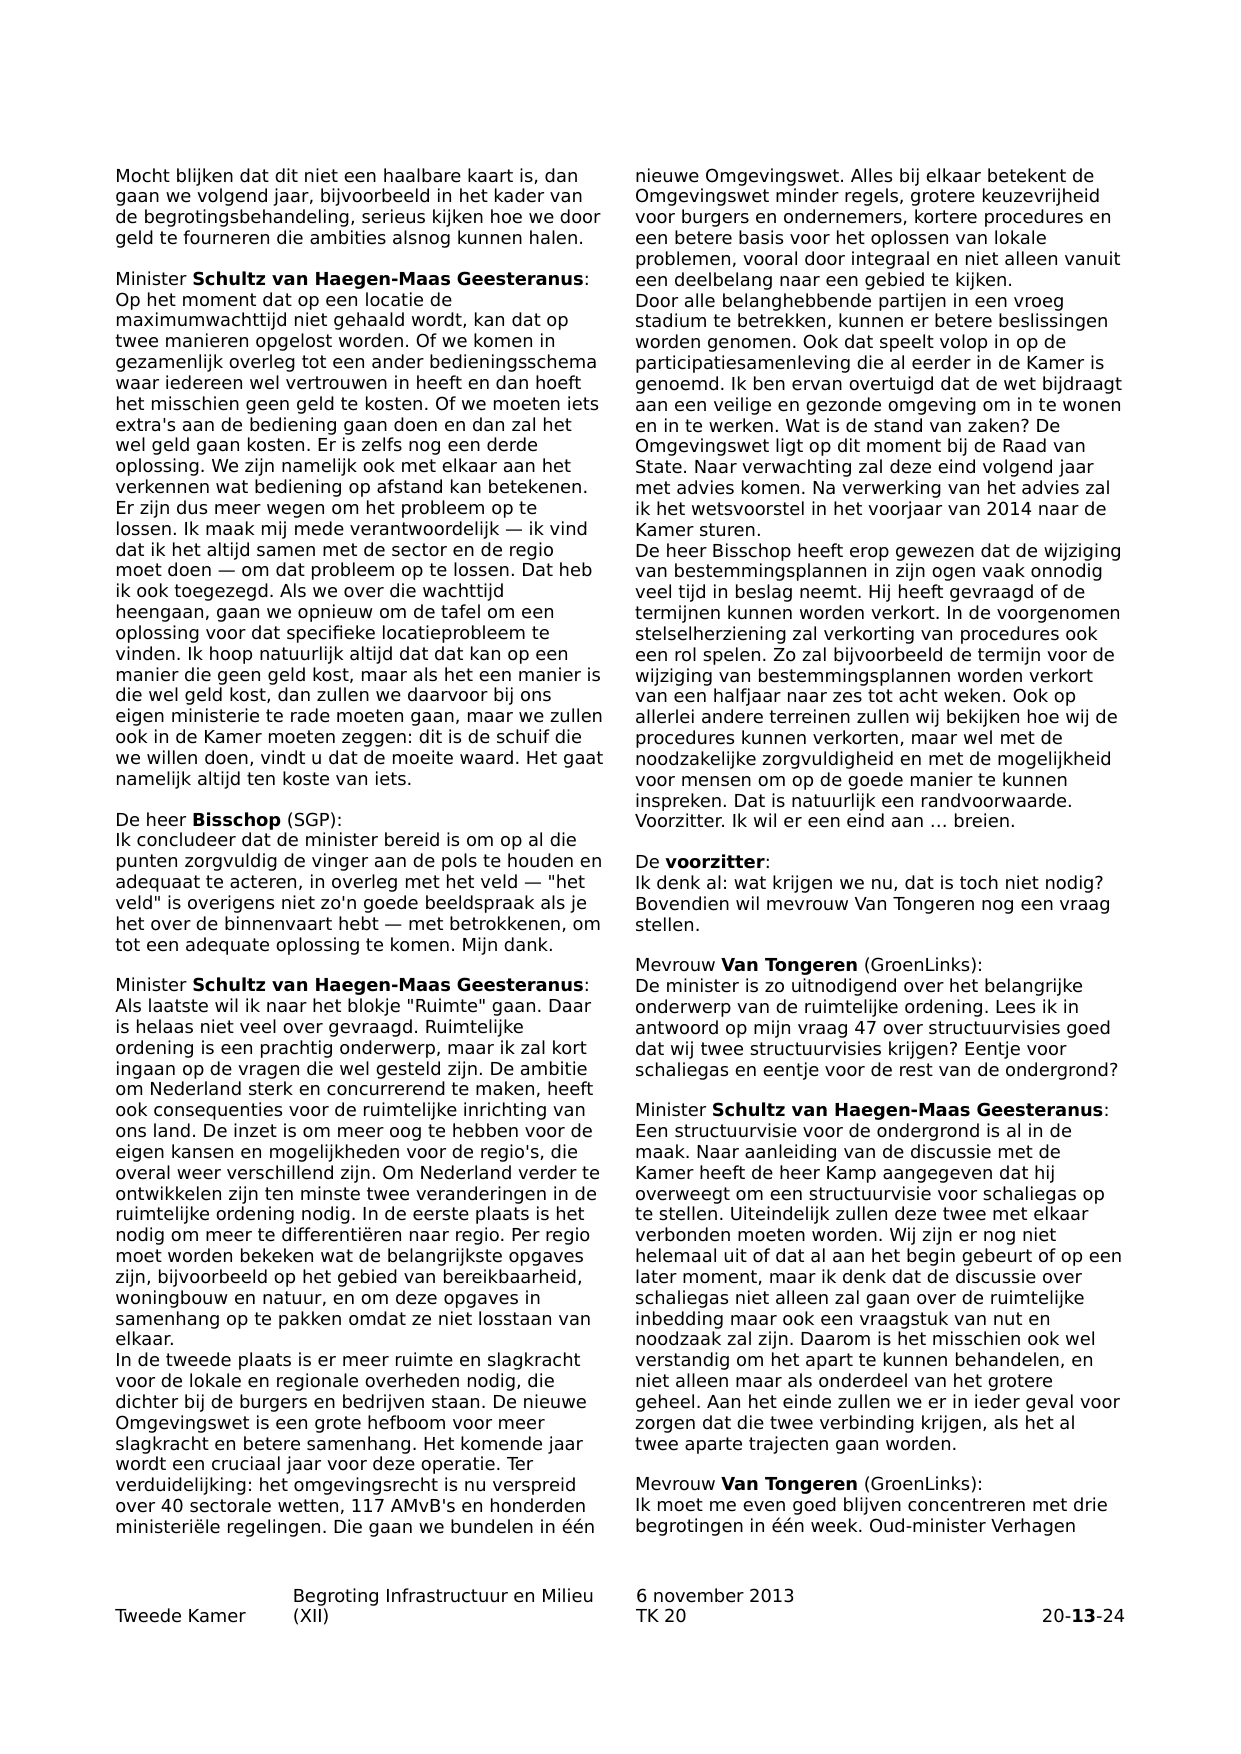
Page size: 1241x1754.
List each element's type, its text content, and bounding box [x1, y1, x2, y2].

text Als laatste wil ik naar het blokje "Ruimte" gaan. Daar is helaas niet veel over gevraagd. Ruimtelijke ordening is een prachtig onderwerp, maar ik zal kort ingaan op de vragen die wel gesteld zijn. De ambitie om Nederland sterk en concurrerend te maken, heeft ook consequenties voor de ruimtelijke inrichting van ons land. De inzet is om meer oog te hebben voor de eigen kansen en mogelijkheden voor de regio's, die overal weer verschillend zijn. Om Nederland verder te ontwikkelen zijn ten minste twee veranderingen in de ruimtelijke ordening nodig. In de eerste plaats is het nodig om meer te differentiëren naar regio. Per regio moet worden bekeken wat de belangrijkste opgaves zijn, bijvoorbeeld op het gebied van bereikbaarheid, woningbouw en natuur, en om deze opgaves in samenhang op te pakken omdat ze niet losstaan van elkaar. [115, 996, 605, 1350]
text Voorzitter. Ik wil er een eind aan … breien. [635, 811, 1125, 832]
text Minister Schultz van Haegen-Maas Geesteranus: [115, 975, 605, 996]
text Minister Schultz van Haegen-Maas Geesteranus: [115, 269, 605, 289]
text Minister Schultz van Haegen-Maas Geesteranus: [635, 1100, 1125, 1121]
text In de tweede plaats is er meer ruimte en slagkracht voor de lokale en regionale overheden nodig, die dichter bij de burgers en bedrijven staan. De nieuwe Omgevingswet is een grote hefboom voor meer slagkracht en betere samenhang. Het komende jaar wordt een cruciaal jaar voor deze operatie. Ter verduidelijking: het omgevingsrecht is nu verspreid over 40 sectorale wetten, 117 AMvB's en honderden ministeriële regelingen. Die gaan we bundelen in één [115, 1350, 605, 1537]
text Ik concludeer dat de minister bereid is om op al die punten zorgvuldig de vinger aan de pols te houden en adequaat te acteren, in overleg met het veld — "het veld" is overigens niet zo'n goede beeldspraak als je het over de binnenvaart hebt — met betrokkenen, om tot een adequate oplossing te komen. Mijn dank. [115, 830, 605, 955]
text Door alle belanghebbende partijen in een vroeg stadium te betrekken, kunnen er betere beslissingen worden genomen. Ook dat speelt volop in op de participatiesamenleving die al eerder in de Kamer is genoemd. Ik ben ervan overtuigd dat de wet bijdraagt aan een veilige en gezonde omgeving om in te wonen en in te werken. Wat is de stand van zaken? De Omgevingswet ligt op dit moment bij de Raad van State. Naar verwachting zal deze eind volgend jaar met advies komen. Na verwerking van het advies zal ik het wetsvoorstel in het voorjaar van 2014 naar de Kamer sturen. [635, 290, 1125, 540]
text Ik moet me even goed blijven concentreren met drie begrotingen in één week. Oud-minister Verhagen [635, 1495, 1125, 1537]
text Mevrouw Van Tongeren (GroenLinks): [635, 1474, 1125, 1495]
text De voorzitter: [635, 852, 1125, 873]
text nieuwe Omgevingswet. Alles bij elkaar betekent de Omgevingswet minder regels, grotere keuzevrijheid voor burgers en ondernemers, kortere procedures en een betere basis voor het oplossen van lokale problemen, vooral door integraal en niet alleen vanuit een deelbelang naar een gebied te kijken. [635, 165, 1125, 290]
text De minister is zo uitnodigend over het belangrijke onderwerp van de ruimtelijke ordening. Lees ik in antwoord op mijn vraag 47 over structuurvisies goed dat wij twee structuurvisies krijgen? Eentje voor schaliegas en eentje voor de rest van de ondergrond? [635, 976, 1125, 1080]
text Op het moment dat op een locatie de maximumwachttijd niet gehaald wordt, kan dat op twee manieren opgelost worden. Of we komen in gezamenlijk overleg tot een ander bedieningsschema waar iedereen wel vertrouwen in heeft en dan hoeft het misschien geen geld te kosten. Of we moeten iets extra's aan de bediening gaan doen en dan zal het wel geld gaan kosten. Er is zelfs nog een derde oplossing. We zijn namelijk ook met elkaar aan het verkennen wat bediening op afstand kan betekenen. Er zijn dus meer wegen om het probleem op te lossen. Ik maak mij mede verantwoordelijk — ik vind dat ik het altijd samen met de sector en de regio moet doen — om dat probleem op te lossen. Dat heb ik ook toegezegd. Als we over die wachttijd heengaan, gaan we opnieuw om de tafel om een oplossing voor dat specifieke locatieprobleem te vinden. Ik hoop natuurlijk altijd dat dat kan op een manier die geen geld kost, maar als het een manier is die wel geld kost, dan zullen we daarvoor bij ons eigen ministerie te rade moeten gaan, maar we zullen ook in de Kamer moeten zeggen: dit is de schuif die we willen doen, vindt u dat de moeite waard. Het gaat namelijk altijd ten koste van iets. [115, 289, 605, 789]
text De heer Bisschop (SGP): [115, 809, 605, 830]
text Mocht blijken dat dit niet een haalbare kaart is, dan gaan we volgend jaar, bijvoorbeeld in het kader van de begrotingsbehandeling, serieus kijken hoe we door geld te fourneren die ambities alsnog kunnen halen. [115, 165, 605, 249]
text Een structuurvisie voor de ondergrond is al in de maak. Naar aanleiding van de discussie met de Kamer heeft de heer Kamp aangegeven dat hij overweegt om een structuurvisie voor schaliegas op te stellen. Uiteindelijk zullen deze twee met elkaar verbonden moeten worden. Wij zijn er nog niet helemaal uit of dat al aan het begin gebeurt of op een later moment, maar ik denk dat de discussie over schaliegas niet alleen zal gaan over de ruimtelijke inbedding maar ook een vraagstuk van nut en noodzaak zal zijn. Daarom is het misschien ook wel verstandig om het apart te kunnen behandelen, en niet alleen maar als onderdeel van het grotere geheel. Aan het einde zullen we er in ieder geval voor zorgen dat die twee verbinding krijgen, als het al twee aparte trajecten gaan worden. [635, 1121, 1125, 1454]
text Mevrouw Van Tongeren (GroenLinks): [635, 955, 1125, 976]
text De heer Bisschop heeft erop gewezen dat de wijziging van bestemmingsplannen in zijn ogen vaak onnodig veel tijd in beslag neemt. Hij heeft gevraagd of de termijnen kunnen worden verkort. In de voorgenomen stelselherziening zal verkorting van procedures ook een rol spelen. Zo zal bijvoorbeeld de termijn voor de wijziging van bestemmingsplannen worden verkort van een halfjaar naar zes tot acht weken. Ook op allerlei andere terreinen zullen wij bekijken hoe wij de procedures kunnen verkorten, maar wel met de noodzakelijke zorgvuldigheid en met de mogelijkheid voor mensen om op de goede manier te kunnen inspreken. Dat is natuurlijk een randvoorwaarde. [635, 540, 1125, 811]
text Ik denk al: wat krijgen we nu, dat is toch niet nodig? Bovendien wil mevrouw Van Tongeren nog een vraag stellen. [635, 873, 1125, 935]
